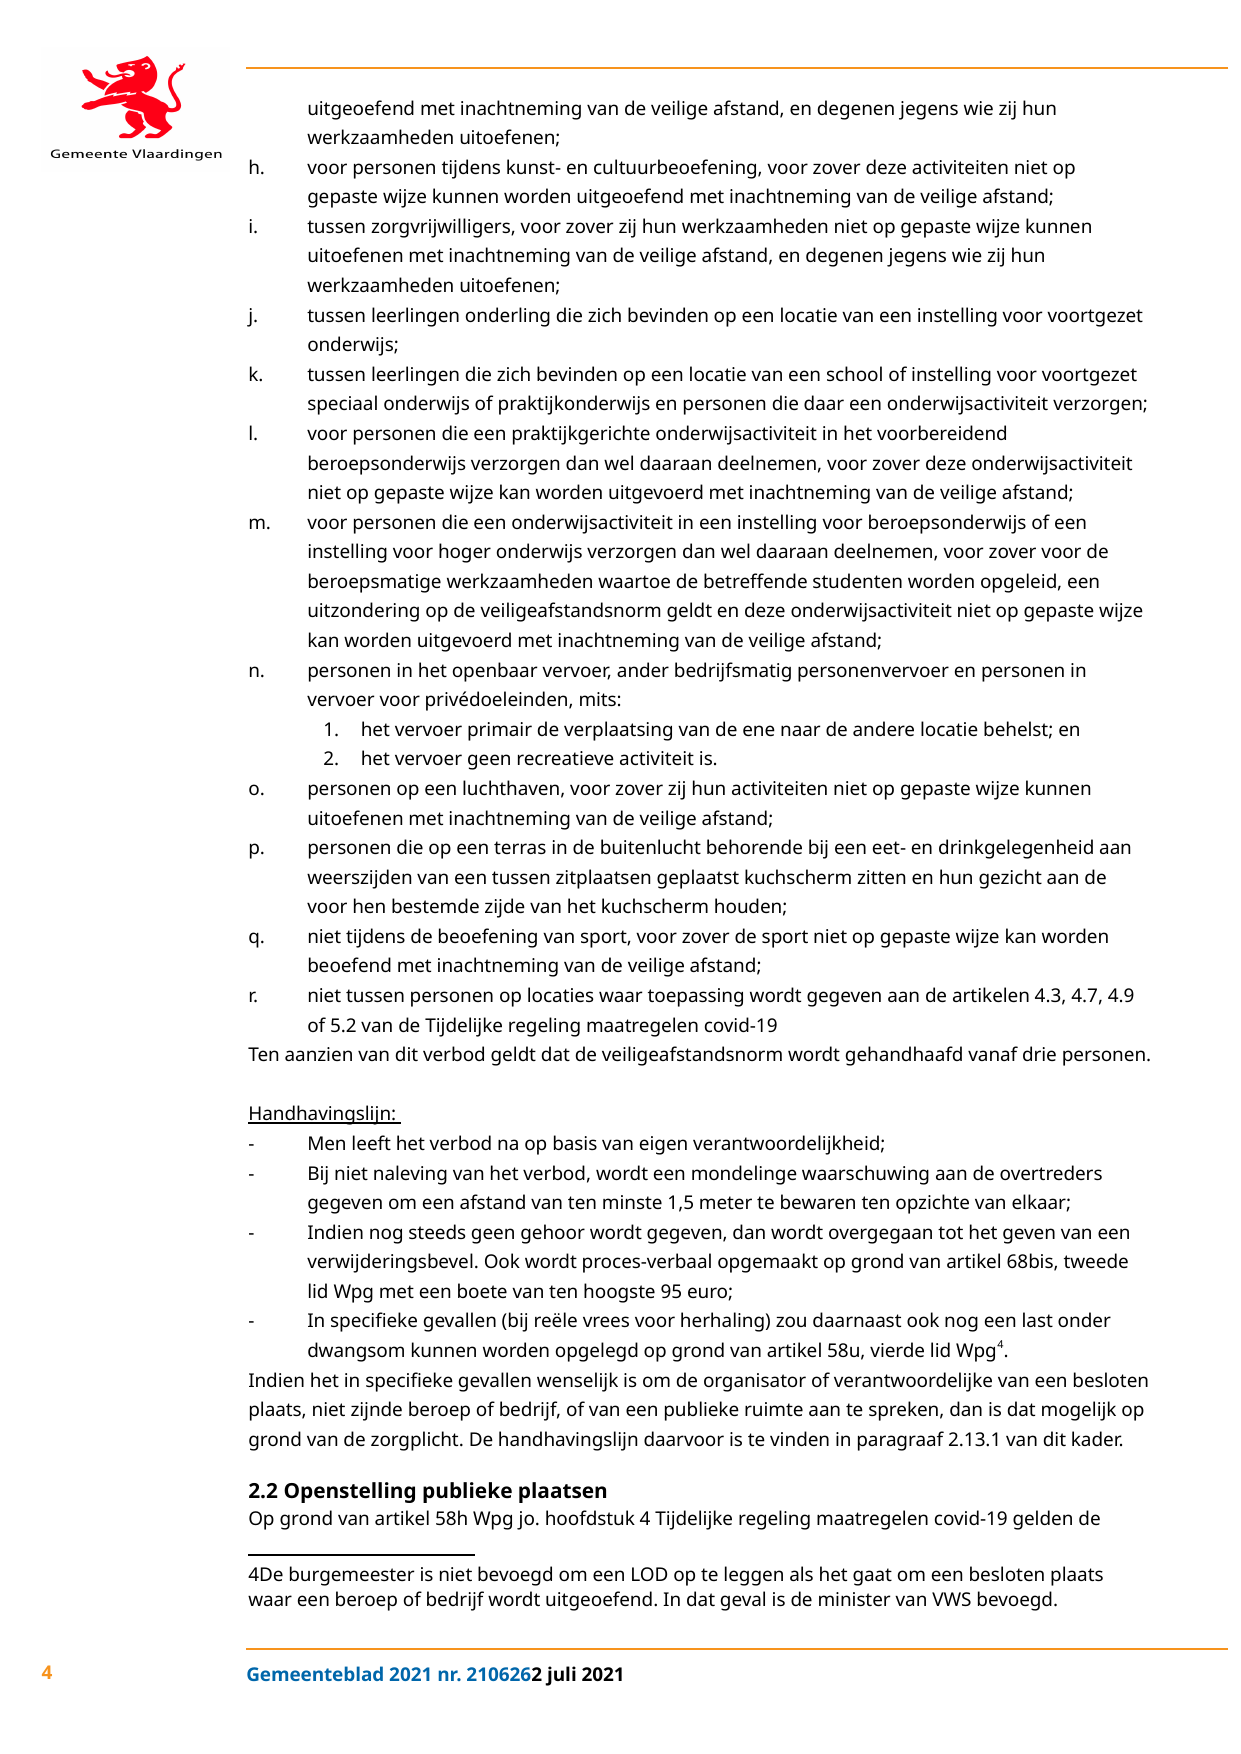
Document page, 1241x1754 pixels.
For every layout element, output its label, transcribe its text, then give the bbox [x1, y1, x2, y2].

list Indien nog steeds geen gehoor wordt gegeven, dan wordt overgegaan tot het geven van een verwijderingsbevel. Ook wordt proces-verbaal opgemaakt op grond van artikel 68bis, tweede lid Wpg met een boete van ten hoogste 95 euro; [248, 1219, 1152, 1304]
list niet tijdens de beoefening van sport, voor zover de sport niet op gepaste wijze kan worden beoefend met inachtneming van de veilige afstand; [248, 923, 1152, 978]
list personen in het openbaar vervoer, ander bedrijfsmatig personenvervoer en personen in vervoer voor privédoeleinden, mits: [248, 657, 1152, 712]
list De burgemeester is niet bevoegd om een LOD op te leggen als het gaat om een besloten plaats waar een beroep of bedrijf wordt uitgeoefend. In dat geval is de minister van VWS bevoegd. [248, 1561, 1152, 1612]
list voor personen die een onderwijsactiviteit in een instelling voor beroepsonderwijs of een instelling voor hoger onderwijs verzorgen dan wel daaraan deelnemen, voor zover voor de beroepsmatige werkzaamheden waartoe de betreffende studenten worden opgeleid, een uitzondering op de veiligeafstandsnorm geldt en deze onderwijsactiviteit niet op gepaste wijze kan worden uitgevoerd met inachtneming van de veilige afstand; [248, 509, 1152, 653]
text Indien het in specifieke gevallen wenselijk is om de organisator of verantwoordelijke van een besloten plaats, niet zijnde beroep of bedrijf, of van een publieke ruimte aan te spreken, dan is dat mogelijk op grond van de zorgplicht. De handhavingslijn daarvoor is te vinden in paragraaf 2.13.1 van dit kader. [248, 1367, 1152, 1452]
list Bij niet naleving van het verbod, wordt een mondelinge waarschuwing aan de overtreders gegeven om een afstand van ten minste 1,5 meter te bewaren ten opzichte van elkaar; [248, 1160, 1152, 1215]
list uitgeoefend met inachtneming van de veilige afstand, en degenen jegens wie zij hun werkzaamheden uitoefenen; [248, 95, 1152, 150]
list In specifieke gevallen (bij reële vrees voor herhaling) zou daarnaast ook nog een last onder dwangsom kunnen worden opgelegd op grond van artikel 58u, vierde lid Wpg. [248, 1308, 1152, 1363]
list personen op een luchthaven, voor zover zij hun activiteiten niet op gepaste wijze kunnen uitoefenen met inachtneming van de veilige afstand; [248, 775, 1152, 831]
list tussen leerlingen onderling die zich bevinden op een locatie van een instelling voor voortgezet onderwijs; [248, 302, 1152, 357]
list tussen zorgvrijwilligers, voor zover zij hun werkzaamheden niet op gepaste wijze kunnen uitoefenen met inachtneming van de veilige afstand, en degenen jegens wie zij hun werkzaamheden uitoefenen; [248, 213, 1152, 298]
list personen die op een terras in de buitenlucht behorende bij een eet- en drinkgelegenheid aan weerszijden van een tussen zitplaatsen geplaatst kuchscherm zitten en hun gezicht aan de voor hen bestemde zijde van het kuchscherm houden; [248, 834, 1152, 919]
list het vervoer primair de verplaatsing van de ene naar de andere locatie behelst; en [323, 716, 1152, 742]
list Men leeft het verbod na op basis van eigen verantwoordelijkheid; [248, 1130, 1152, 1156]
list tussen leerlingen die zich bevinden op een locatie van een school of instelling voor voortgezet speciaal onderwijs of praktijkonderwijs en personen die daar een onderwijsactiviteit verzorgen; [248, 361, 1152, 416]
text Handhavingslijn: [248, 1101, 1152, 1126]
list voor personen die een praktijkgerichte onderwijsactiviteit in het voorbereidend beroepsonderwijs verzorgen dan wel daaraan deelnemen, voor zover deze onderwijsactiviteit niet op gepaste wijze kan worden uitgevoerd met inachtneming van de veilige afstand; [248, 420, 1152, 505]
text Ten aanzien van dit verbod geldt dat de veiligeafstandsnorm wordt gehandhaafd vanaf drie personen. [248, 1041, 1152, 1067]
picture [41, 47, 231, 172]
list niet tussen personen op locaties waar toepassing wordt gegeven aan de artikelen 4.3, 4.7, 4.9 of 5.2 van de Tijdelijke regeling maatregelen covid-19 [248, 982, 1152, 1038]
list voor personen tijdens kunst- en cultuurbeoefening, voor zover deze activiteiten niet op gepaste wijze kunnen worden uitgeoefend met inachtneming van de veilige afstand; [248, 154, 1152, 209]
text 2.2 Openstelling publieke plaatsen [248, 1476, 1152, 1505]
list het vervoer geen recreatieve activiteit is. [323, 746, 1152, 771]
text Op grond van artikel 58h Wpg jo. hoofdstuk 4 Tijdelijke regeling maatregelen covid-19 gelden de [248, 1505, 1152, 1531]
